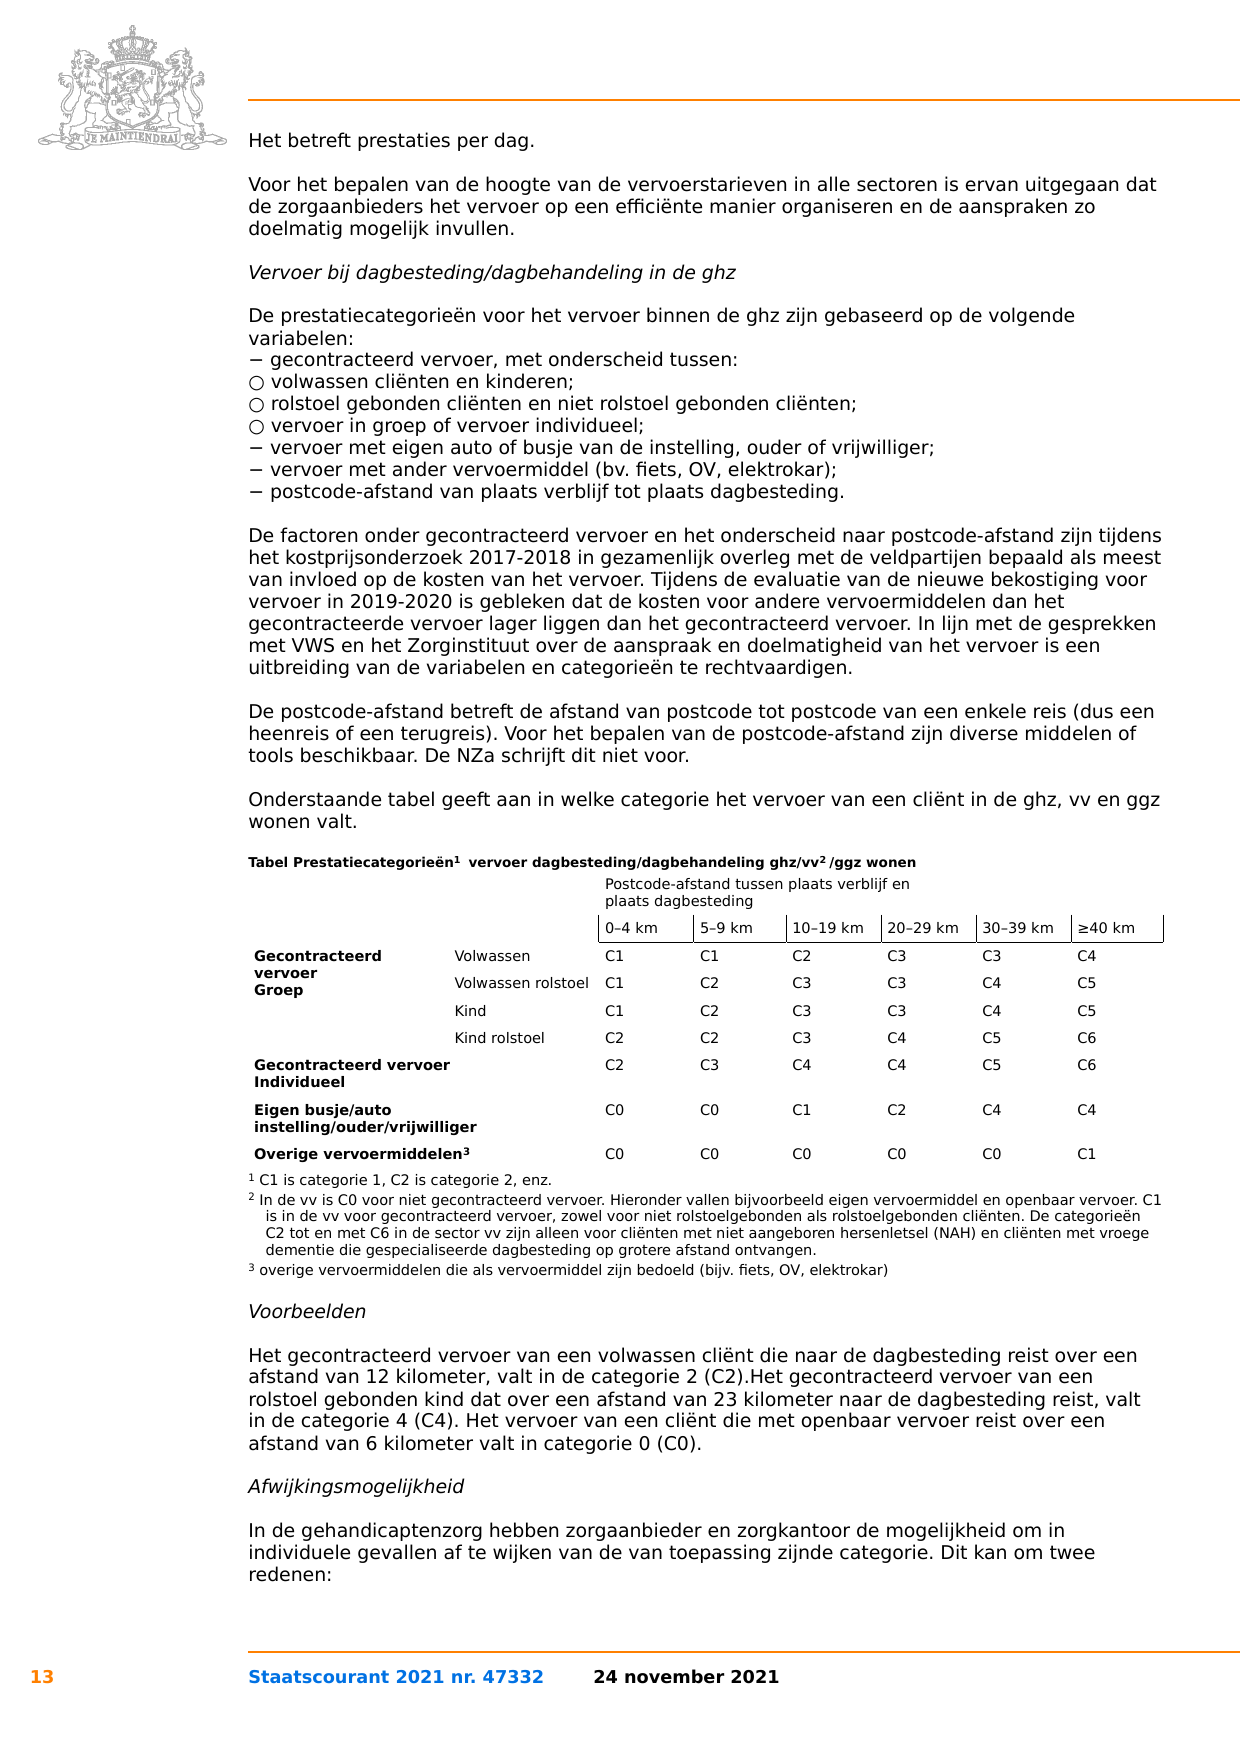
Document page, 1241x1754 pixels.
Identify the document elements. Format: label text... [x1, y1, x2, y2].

table_cell C1 [694, 943, 786, 969]
table_cell Kind rolstoel [449, 1025, 598, 1052]
table_cell C4 [882, 1053, 976, 1096]
table_cell C1 [787, 1097, 881, 1140]
table_cell C4 [882, 1025, 976, 1052]
text ○ rolstoel gebonden cliënten en niet rolstoel gebonden cliënten; [248, 393, 1163, 415]
text Het betreft prestaties per dag. [248, 130, 1163, 152]
table_cell C1 [1072, 1141, 1163, 1168]
picture [38, 25, 227, 150]
table_cell C1 [599, 970, 693, 997]
table_cell C3 [787, 998, 881, 1024]
table_cell C3 [882, 998, 976, 1024]
table_cell 10–19 km [787, 916, 881, 942]
table_cell Eigen busje/auto instelling/ouder/vrijwilliger [249, 1097, 598, 1140]
table_cell Gecontracteerd vervoer Groep [249, 943, 448, 1052]
table_cell C5 [1072, 998, 1163, 1024]
table_cell C0 [599, 1097, 693, 1140]
table_cell C0 [977, 1141, 1071, 1168]
table_cell C5 [1072, 970, 1163, 997]
table_cell C1 [599, 943, 693, 969]
table_cell C2 [599, 1025, 693, 1052]
table_cell Overige vervoermiddelen3 [249, 1141, 598, 1168]
table_cell 1 C1 is categorie 1, C2 is categorie 2, enz. 2 In de vv is C0 voor niet gecontracteerd vervoer. Hieronder vallen bijvoorbeeld eigen vervoermiddel en openbaar vervoer. C1 is in de vv voor gecontracteerd vervoer, zowel voor niet rolstoelgebonden als rolstoelgebonden cliënten. De categorieën C2 tot en met C6 in de sector vv zijn alleen voor cliënten met niet aangeboren hersenletsel (NAH) en cliënten met vroege dementie die gespecialiseerde dagbesteding op grotere afstand ontvangen. 3 overige vervoermiddelen die als vervoermiddel zijn bedoeld (bijv. fiets, OV, elektrokar) [248, 1169, 1163, 1279]
table_cell C1 [599, 998, 693, 1024]
text In de gehandicaptenzorg hebben zorgaanbieder en zorgkantoor de mogelijkheid om in individuele gevallen af te wijken van de van toepassing zijnde categorie. Dit kan om twee redenen: [248, 1520, 1163, 1586]
table_cell C2 [694, 998, 786, 1024]
table_cell C0 [694, 1097, 786, 1140]
text − vervoer met eigen auto of busje van de instelling, ouder of vrijwilliger; [248, 437, 1163, 459]
table_cell 0–4 km [599, 916, 693, 942]
subtitle Vervoer bij dagbesteding/dagbehandeling in de ghz [248, 262, 1163, 283]
table_cell C5 [977, 1025, 1071, 1052]
table_cell C4 [977, 998, 1071, 1024]
table_cell [249, 871, 598, 942]
table_cell C0 [882, 1141, 976, 1168]
table_cell C3 [787, 1025, 881, 1052]
table_cell C4 [787, 1053, 881, 1096]
table_cell C0 [599, 1141, 693, 1168]
text − postcode-afstand van plaats verblijf tot plaats dagbesteding. [248, 481, 1163, 503]
table_cell C6 [1072, 1025, 1163, 1052]
table_cell C5 [977, 1053, 1071, 1096]
text Onderstaande tabel geeft aan in welke categorie het vervoer van een cliënt in de ghz, vv en ggz wonen valt. [248, 789, 1163, 833]
table_cell C4 [1072, 943, 1163, 969]
text De postcode-afstand betreft de afstand van postcode tot postcode van een enkele reis (dus een heenreis of een terugreis). Voor het bepalen van de postcode-afstand zijn diverse middelen of tools beschikbaar. De NZa schrijft dit niet voor. [248, 701, 1163, 767]
text ○ volwassen cliënten en kinderen; [248, 371, 1163, 393]
text − vervoer met ander vervoermiddel (bv. fiets, OV, elektrokar); [248, 459, 1163, 481]
table_cell ≥40 km [1072, 916, 1163, 942]
table_cell Postcode-afstand tussen plaats verblijf en plaats dagbesteding [599, 871, 1163, 914]
table_cell Kind [449, 998, 598, 1024]
table_cell C4 [977, 970, 1071, 997]
table_cell C2 [694, 1025, 786, 1052]
table_cell C0 [694, 1141, 786, 1168]
table_cell 5–9 km [694, 916, 786, 942]
table_cell C2 [599, 1053, 693, 1096]
table_cell 20–29 km [882, 916, 976, 942]
table_cell Volwassen [449, 943, 598, 969]
table_cell C0 [787, 1141, 881, 1168]
table_cell C3 [882, 970, 976, 997]
text − gecontracteerd vervoer, met onderscheid tussen: [248, 349, 1163, 371]
table_cell Gecontracteerd vervoer Individueel [249, 1053, 598, 1096]
table_cell C3 [977, 943, 1071, 969]
table_cell C2 [787, 943, 881, 969]
table_cell C4 [1072, 1097, 1163, 1140]
table_cell C6 [1072, 1053, 1163, 1096]
text Het gecontracteerd vervoer van een volwassen cliënt die naar de dagbesteding reist over een afstand van 12 kilometer, valt in de categorie 2 (C2).Het gecontracteerd vervoer van een rolstoel gebonden kind dat over een afstand van 23 kilometer naar de dagbesteding reist, valt in de categorie 4 (C4). Het vervoer van een cliënt die met openbaar vervoer reist over een afstand van 6 kilometer valt in categorie 0 (C0). [248, 1344, 1163, 1454]
subtitle Afwijkingsmogelijkheid [248, 1476, 1163, 1498]
table_cell C3 [882, 943, 976, 969]
table_cell C2 [694, 970, 786, 997]
table_header Tabel Prestatiecategorieën1 vervoer dagbesteding/dagbehandeling ghz/vv2/ggz wonen [248, 855, 1163, 870]
table_cell C3 [694, 1053, 786, 1096]
table_cell C2 [882, 1097, 976, 1140]
text De factoren onder gecontracteerd vervoer en het onderscheid naar postcode-afstand zijn tijdens het kostprijsonderzoek 2017-2018 in gezamenlijk overleg met de veldpartijen bepaald als meest van invloed op de kosten van het vervoer. Tijdens de evaluatie van de nieuwe bekostiging voor vervoer in 2019-2020 is gebleken dat de kosten voor andere vervoermiddelen dan het gecontracteerde vervoer lager liggen dan het gecontracteerd vervoer. In lijn met de gesprekken met VWS en het Zorginstituut over de aanspraak en doelmatigheid van het vervoer is een uitbreiding van de variabelen en categorieën te rechtvaardigen. [248, 525, 1163, 679]
table_cell Volwassen rolstoel [449, 970, 598, 997]
text ○ vervoer in groep of vervoer individueel; [248, 415, 1163, 437]
subtitle Voorbeelden [248, 1301, 1163, 1323]
table_cell C4 [977, 1097, 1071, 1140]
table_cell C3 [787, 970, 881, 997]
table_cell 30–39 km [977, 916, 1071, 942]
text Voor het bepalen van de hoogte van de vervoerstarieven in alle sectoren is ervan uitgegaan dat de zorgaanbieders het vervoer op een efficiënte manier organiseren en de aanspraken zo doelmatig mogelijk invullen. [248, 174, 1163, 240]
text De prestatiecategorieën voor het vervoer binnen de ghz zijn gebaseerd op de volgende variabelen: [248, 305, 1163, 349]
